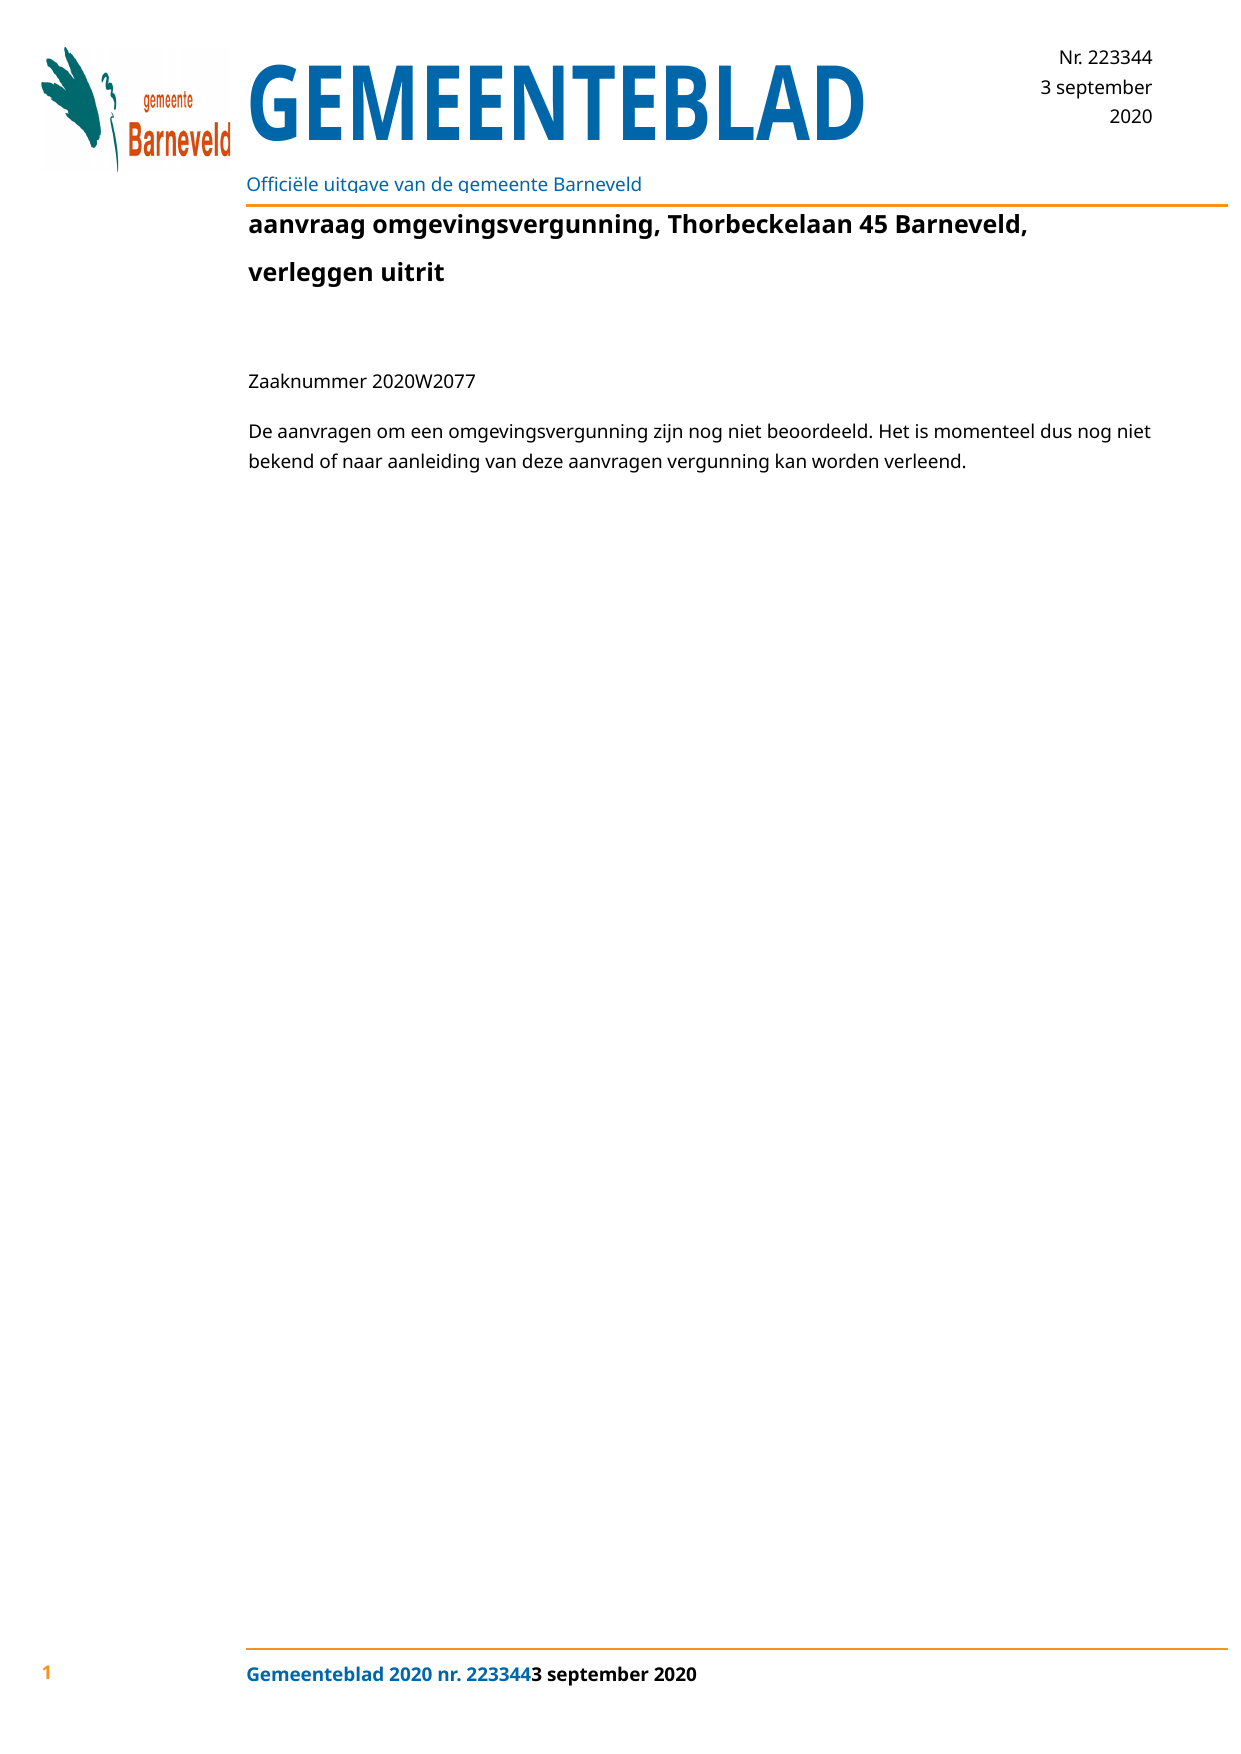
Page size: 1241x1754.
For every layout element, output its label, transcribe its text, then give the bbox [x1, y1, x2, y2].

picture [41, 47, 231, 172]
text De aanvragen om een omgevingsvergunning zijn nog niet beoordeeld. Het is momenteel dus nog niet bekend of naar aanleiding van deze aanvragen vergunning kan worden verleend. [248, 419, 1152, 474]
text aanvraag omgevingsvergunning, Thorbeckelaan 45 Barneveld, verleggen uitrit [248, 207, 1152, 288]
text Zaaknummer 2020W2077 [248, 368, 1152, 394]
